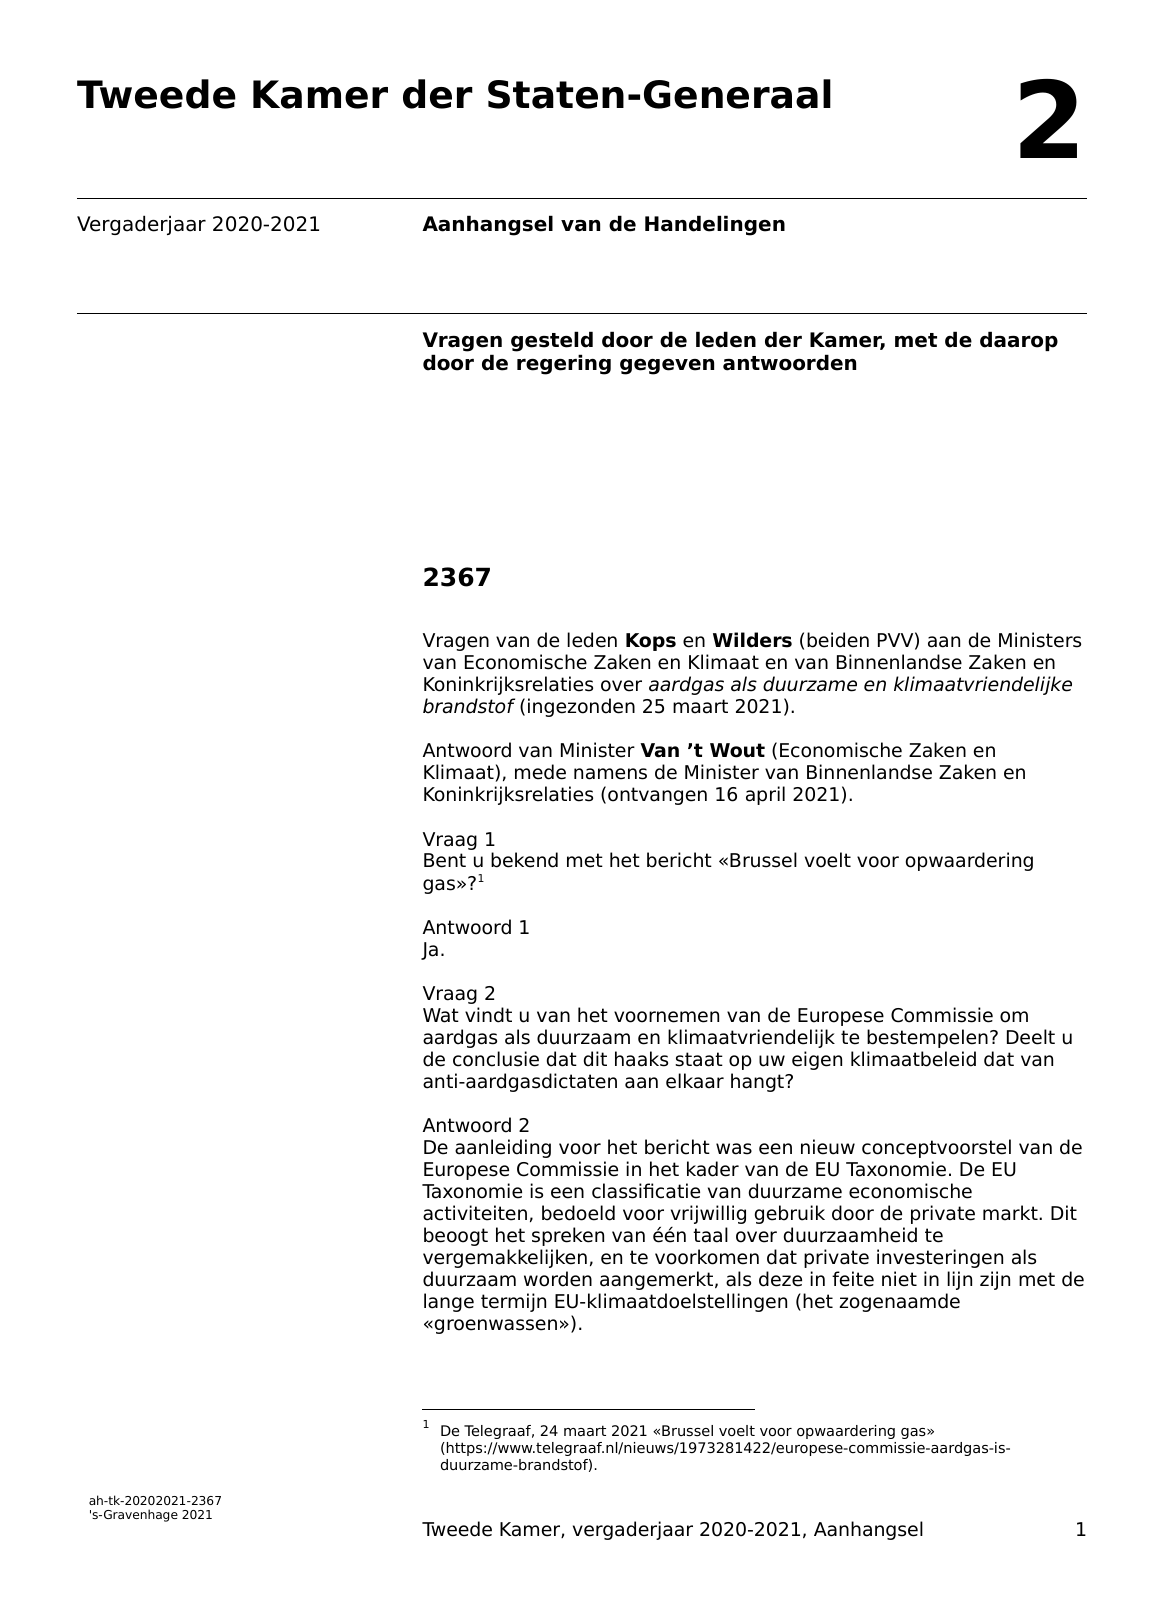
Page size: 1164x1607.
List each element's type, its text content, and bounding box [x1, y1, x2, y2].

table_header Tweede Kamer der Staten-Generaal [77, 59, 886, 198]
table_cell [77, 314, 422, 375]
table_cell Aanhangsel van de Handelingen [422, 199, 1087, 313]
text 2367 [422, 563, 1087, 592]
text Antwoord van Minister Van ’t Wout (Economische Zaken en Klimaat), mede namens de Minister van Binnenlandse Zaken en Koninkrijksrelaties (ontvangen 16 april 2021). [422, 740, 1087, 806]
text 's-Gravenhage 2021 [88, 1508, 323, 1522]
text Antwoord 2 [422, 1115, 1087, 1137]
text Vraag 1 [422, 828, 1087, 850]
text Bent u bekend met het bericht «Brussel voelt voor opwaardering gas»? [422, 850, 1087, 894]
text Vragen van de leden Kops en Wilders (beiden PVV) aan de Ministers van Economische Zaken en Klimaat en van Binnenlandse Zaken en Koninkrijksrelaties over aardgas als duurzame en klimaatvriendelijke brandstof (ingezonden 25 maart 2021). [422, 630, 1087, 718]
table_header 2 [886, 59, 1087, 198]
table_cell Vergaderjaar 2020-2021 [77, 199, 422, 313]
text Wat vindt u van het voornemen van de Europese Commissie om aardgas als duurzaam en klimaatvriendelijk te bestempelen? Deelt u de conclusie dat dit haaks staat op uw eigen klimaatbeleid dat van anti-aardgasdictaten aan elkaar hangt? [422, 1005, 1087, 1093]
text Antwoord 1 [422, 917, 1087, 938]
text Ja. [422, 938, 1087, 961]
text ah-tk-20202021-2367 [88, 1494, 323, 1508]
text De aanleiding voor het bericht was een nieuw conceptvoorstel van de Europese Commissie in het kader van de EU Taxonomie. De EU Taxonomie is een classificatie van duurzame economische activiteiten, bedoeld voor vrijwillig gebruik door de private markt. Dit beoogt het spreken van één taal over duurzaamheid te vergemakkelijken, en te voorkomen dat private investeringen als duurzaam worden aangemerkt, als deze in feite niet in lijn zijn met de lange termijn EU-klimaatdoelstellingen (het zogenaamde «groenwassen»). [422, 1137, 1087, 1334]
table_cell Vragen gesteld door de leden der Kamer, met de daarop door de regering gegeven antwoorden [422, 314, 1087, 375]
text Vraag 2 [422, 983, 1087, 1005]
text De Telegraaf, 24 maart 2021 «Brussel voelt voor opwaardering gas» (https://www.telegraaf.nl/nieuws/1973281422/europese-commissie-aardgas-is-duurzame-brandstof). [422, 1418, 1087, 1474]
